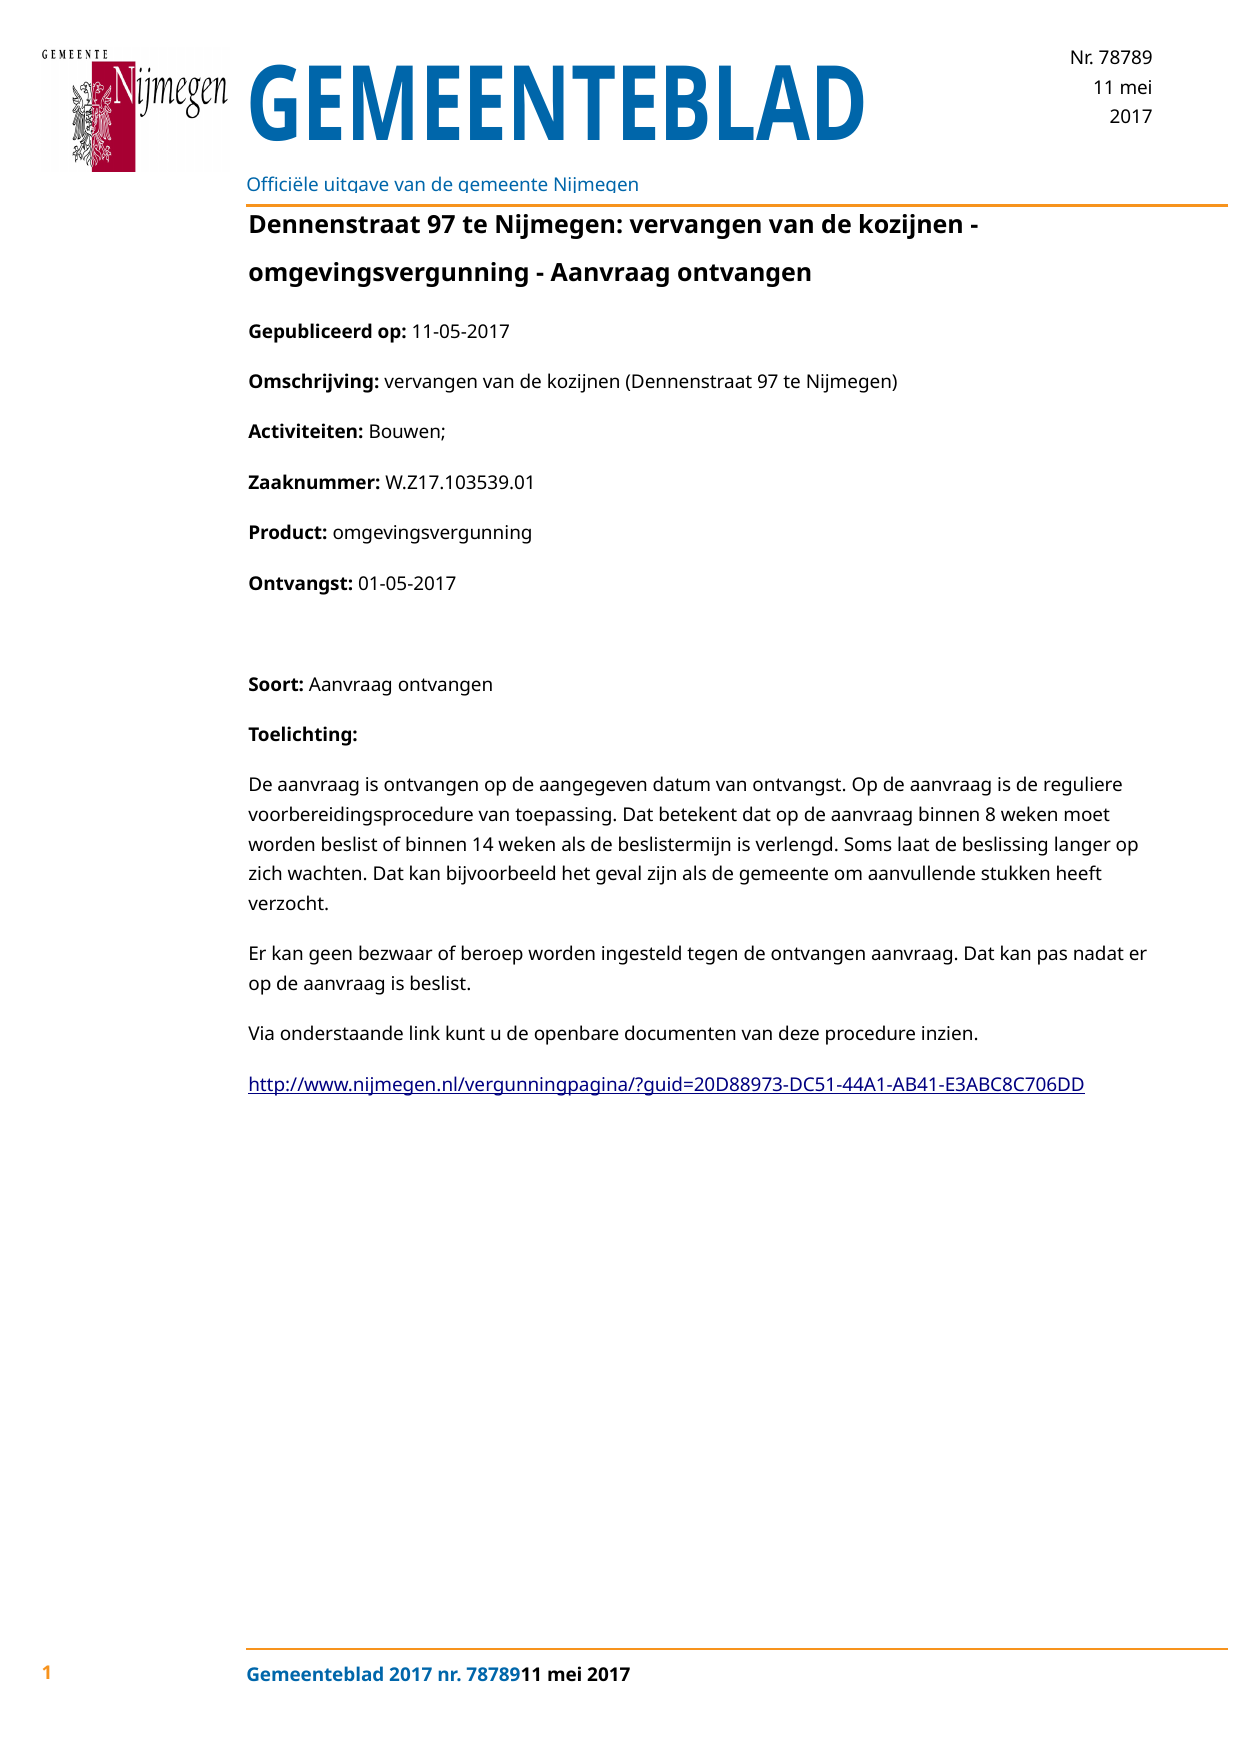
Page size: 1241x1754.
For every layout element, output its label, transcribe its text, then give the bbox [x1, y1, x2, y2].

text Gepubliceerd op: 11-05-2017 [248, 318, 1152, 344]
text http://www.nijmegen.nl/vergunningpagina/?guid=20D88973-DC51-44A1-AB41-E3ABC8C706DD [248, 1071, 1152, 1097]
text Omschrijving: vervangen van de kozijnen (Dennenstraat 97 te Nijmegen) [248, 368, 1152, 394]
text Via onderstaande link kunt u de openbare documenten van deze procedure inzien. [248, 1020, 1152, 1046]
text Ontvangst: 01-05-2017 [248, 570, 1152, 596]
text Product: omgevingsvergunning [248, 519, 1152, 545]
picture [41, 47, 231, 172]
text Soort: Aanvraag ontvangen [248, 671, 1152, 697]
text Dennenstraat 97 te Nijmegen: vervangen van de kozijnen - omgevingsvergunning - Aanvraag ontvangen [248, 207, 1152, 288]
text Activiteiten: Bouwen; [248, 419, 1152, 444]
text De aanvraag is ontvangen op de aangegeven datum van ontvangst. Op de aanvraag is de reguliere voorbereidingsprocedure van toepassing. Dat betekent dat op de aanvraag binnen 8 weken moet worden beslist of binnen 14 weken als de beslistermijn is verlengd. Soms laat de beslissing langer op zich wachten. Dat kan bijvoorbeeld het geval zijn als de gemeente om aanvullende stukken heeft verzocht. [248, 772, 1152, 916]
text Zaaknummer: W.Z17.103539.01 [248, 469, 1152, 495]
text Er kan geen bezwaar of beroep worden ingesteld tegen de ontvangen aanvraag. Dat kan pas nadat er op de aanvraag is beslist. [248, 940, 1152, 996]
text Toelichting: [248, 721, 1152, 747]
